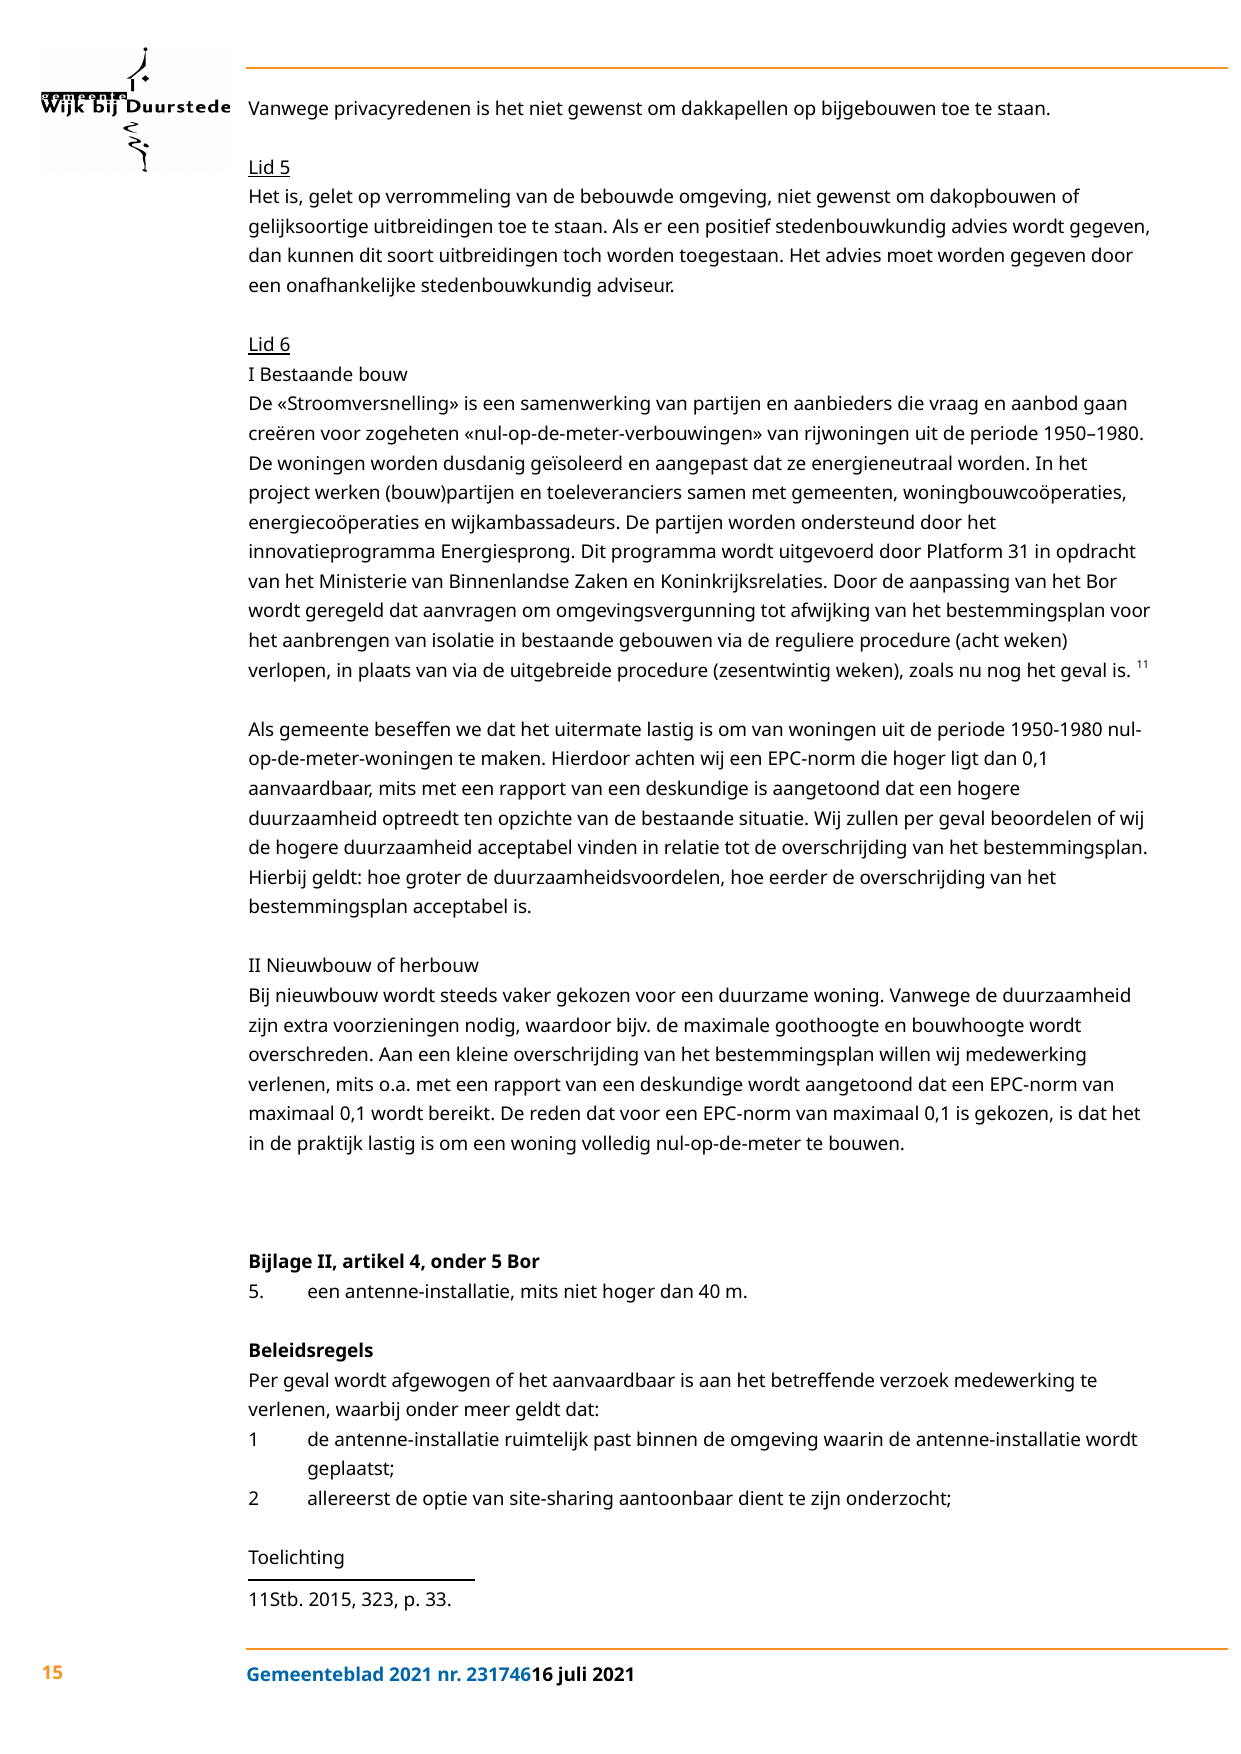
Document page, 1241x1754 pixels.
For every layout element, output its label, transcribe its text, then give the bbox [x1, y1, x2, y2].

text II Nieuwbouw of herbouw [248, 953, 1152, 978]
text Toelichting [248, 1544, 1152, 1570]
picture [41, 47, 231, 172]
text Lid 6 [248, 331, 1152, 357]
text Lid 5 [248, 154, 1152, 180]
text Beleidsregels [248, 1337, 1152, 1363]
text Per geval wordt afgewogen of het aanvaardbaar is aan het betreffende verzoek medewerking te verlenen, waarbij onder meer geldt dat: [248, 1367, 1152, 1422]
text I Bestaande bouw [248, 361, 1152, 387]
list een antenne-installatie, mits niet hoger dan 40 m. [248, 1278, 1152, 1304]
list de antenne-installatie ruimtelijk past binnen de omgeving waarin de antenne-installatie wordt geplaatst; [248, 1426, 1152, 1481]
text Bijlage II, artikel 4, onder 5 Bor [248, 1248, 1152, 1274]
text Bij nieuwbouw wordt steeds vaker gekozen voor een duurzame woning. Vanwege de duurzaamheid zijn extra voorzieningen nodig, waardoor bijv. de maximale goothoogte en bouwhoogte wordt overschreden. Aan een kleine overschrijding van het bestemmingsplan willen wij medewerking verlenen, mits o.a. met een rapport van een deskundige wordt aangetoond dat een EPC-norm van maximaal 0,1 wordt bereikt. De reden dat voor een EPC-norm van maximaal 0,1 is gekozen, is dat het in de praktijk lastig is om een woning volledig nul-op-de-meter te bouwen. [248, 982, 1152, 1156]
list allereerst de optie van site-sharing aantoonbaar dient te zijn onderzocht; [248, 1485, 1152, 1511]
text Als gemeente beseffen we dat het uitermate lastig is om van woningen uit de periode 1950-1980 nul-op-de-meter-woningen te maken. Hierdoor achten wij een EPC-norm die hoger ligt dan 0,1 aanvaardbaar, mits met een rapport van een deskundige is aangetoond dat een hogere duurzaamheid optreedt ten opzichte van de bestaande situatie. Wij zullen per geval beoordelen of wij de hogere duurzaamheid acceptabel vinden in relatie tot de overschrijding van het bestemmingsplan. Hierbij geldt: hoe groter de duurzaamheidsvoordelen, hoe eerder de overschrijding van het bestemmingsplan acceptabel is. [248, 716, 1152, 919]
text Vanwege privacyredenen is het niet gewenst om dakkapellen op bijgebouwen toe te staan. [248, 95, 1152, 121]
text Stb. 2015, 323, p. 33. [248, 1586, 1152, 1612]
text Het is, gelet op verrommeling van de bebouwde omgeving, niet gewenst om dakopbouwen of gelijksoortige uitbreidingen toe te staan. Als er een positief stedenbouwkundig advies wordt gegeven, dan kunnen dit soort uitbreidingen toch worden toegestaan. Het advies moet worden gegeven door een onafhankelijke stedenbouwkundig adviseur. [248, 183, 1152, 298]
text De «Stroomversnelling» is een samenwerking van partijen en aanbieders die vraag en aanbod gaan creëren voor zogeheten «nul-op-de-meter-verbouwingen» van rijwoningen uit de periode 1950–1980. De woningen worden dusdanig geïsoleerd en aangepast dat ze energieneutraal worden. In het project werken (bouw)partijen en toeleveranciers samen met gemeenten, woningbouwcoöperaties, energiecoöperaties en wijkambassadeurs. De partijen worden ondersteund door het innovatieprogramma Energiesprong. Dit programma wordt uitgevoerd door Platform 31 in opdracht van het Ministerie van Binnenlandse Zaken en Koninkrijksrelaties. Door de aanpassing van het Bor wordt geregeld dat aanvragen om omgevingsvergunning tot afwijking van het bestemmingsplan voor het aanbrengen van isolatie in bestaande gebouwen via de reguliere procedure (acht weken) verlopen, in plaats van via de uitgebreide procedure (zesentwintig weken), zoals nu nog het geval is. [248, 391, 1152, 683]
